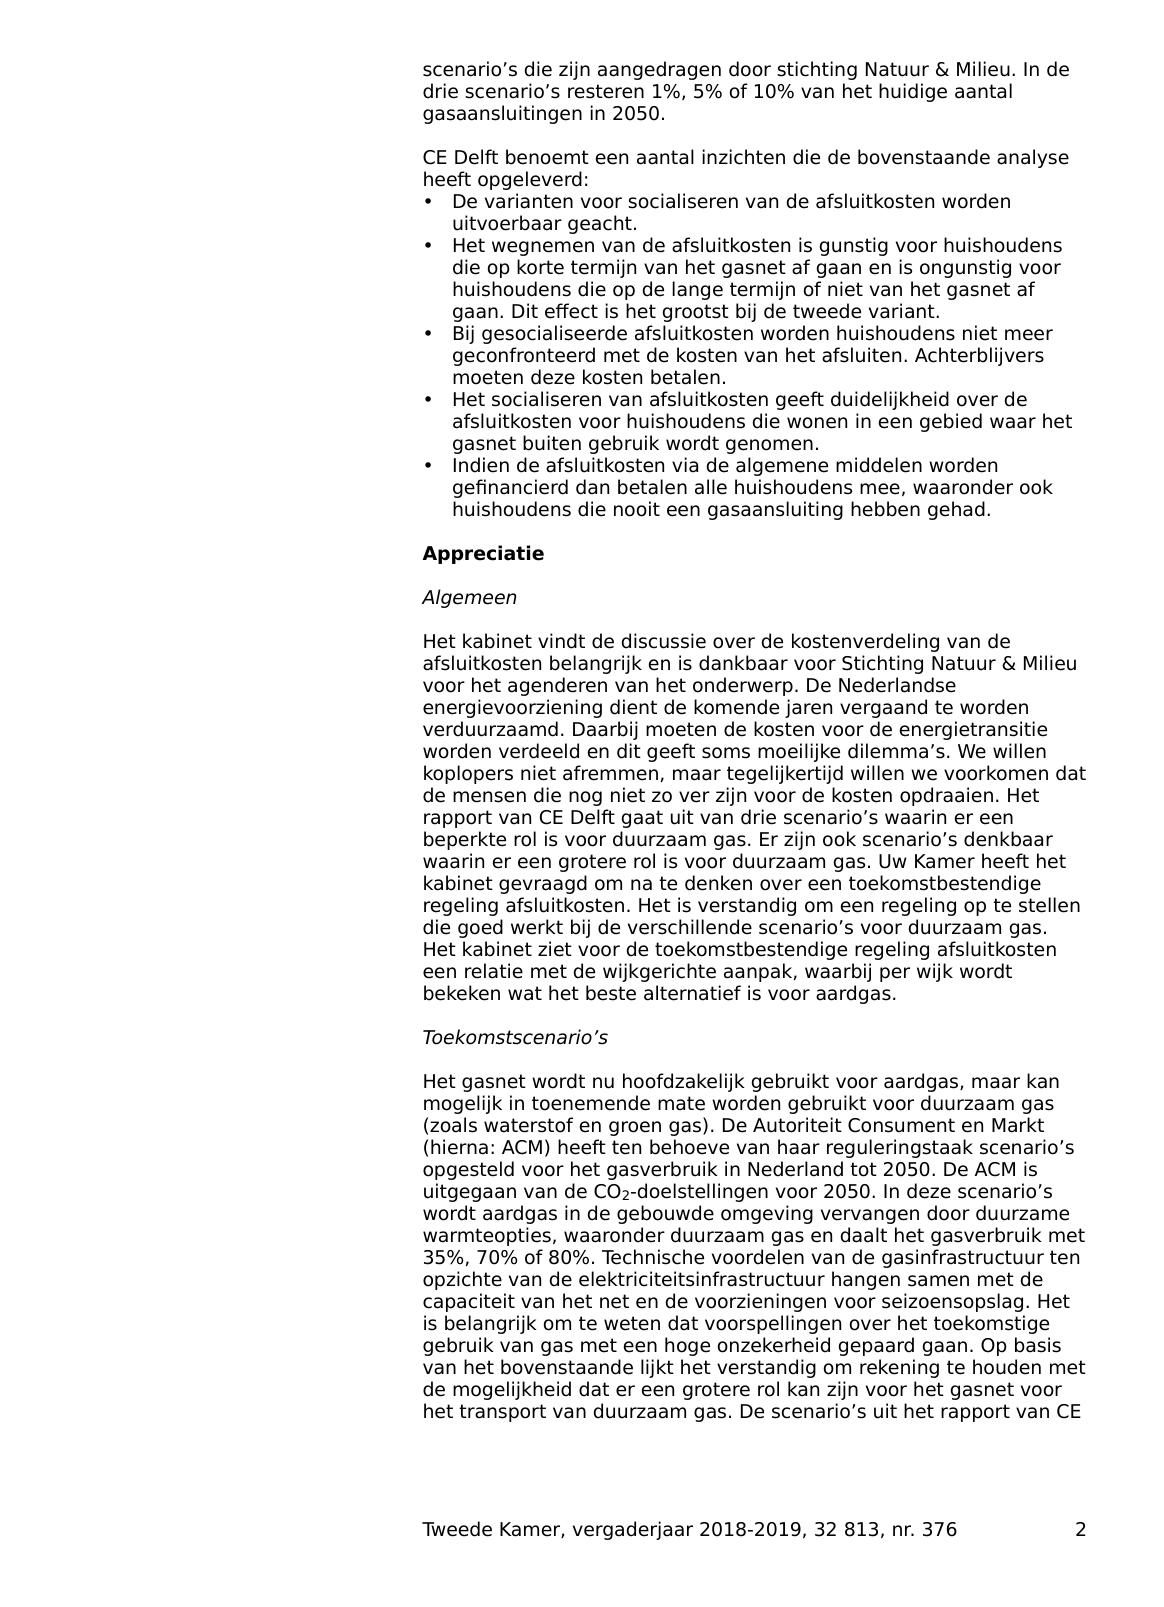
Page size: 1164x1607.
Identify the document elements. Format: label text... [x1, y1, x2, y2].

text scenario’s die zijn aangedragen door stichting Natuur & Milieu. In de drie scenario’s resteren 1%, 5% of 10% van het huidige aantal gasaansluitingen in 2050. [422, 59, 1087, 125]
text • Indien de afsluitkosten via de algemene middelen worden gefinancierd dan betalen alle huishoudens mee, waaronder ook huishoudens die nooit een gasaansluiting hebben gehad. [422, 455, 1087, 521]
text CE Delft benoemt een aantal inzichten die de bovenstaande analyse heeft opgeleverd: [422, 147, 1087, 191]
subtitle Toekomstscenario’s [422, 1027, 1087, 1049]
text • Bij gesocialiseerde afsluitkosten worden huishoudens niet meer geconfronteerd met de kosten van het afsluiten. Achterblijvers moeten deze kosten betalen. [422, 323, 1087, 389]
text • Het socialiseren van afsluitkosten geeft duidelijkheid over de afsluitkosten voor huishoudens die wonen in een gebied waar het gasnet buiten gebruik wordt genomen. [422, 389, 1087, 455]
subtitle Algemeen [422, 587, 1087, 609]
text Het gasnet wordt nu hoofdzakelijk gebruikt voor aardgas, maar kan mogelijk in toenemende mate worden gebruikt voor duurzaam gas (zoals waterstof en groen gas). De Autoriteit Consument en Markt (hierna: ACM) heeft ten behoeve van haar reguleringstaak scenario’s opgesteld voor het gasverbruik in Nederland tot 2050. De ACM is uitgegaan van de CO2-doelstellingen voor 2050. In deze scenario’s wordt aardgas in de gebouwde omgeving vervangen door duurzame warmteopties, waaronder duurzaam gas en daalt het gasverbruik met 35%, 70% of 80%. Technische voordelen van de gasinfrastructuur ten opzichte van de elektriciteitsinfrastructuur hangen samen met de capaciteit van het net en de voorzieningen voor seizoensopslag. Het is belangrijk om te weten dat voorspellingen over het toekomstige gebruik van gas met een hoge onzekerheid gepaard gaan. Op basis van het bovenstaande lijkt het verstandig om rekening te houden met de mogelijkheid dat er een grotere rol kan zijn voor het gasnet voor het transport van duurzaam gas. De scenario’s uit het rapport van CE [422, 1071, 1087, 1423]
text • De varianten voor socialiseren van de afsluitkosten worden uitvoerbaar geacht. [422, 191, 1087, 235]
text • Het wegnemen van de afsluitkosten is gunstig voor huishoudens die op korte termijn van het gasnet af gaan en is ongunstig voor huishoudens die op de lange termijn of niet van het gasnet af gaan. Dit effect is het grootst bij de tweede variant. [422, 235, 1087, 323]
subtitle Appreciatie [422, 543, 1087, 565]
text Het kabinet vindt de discussie over de kostenverdeling van de afsluitkosten belangrijk en is dankbaar voor Stichting Natuur & Milieu voor het agenderen van het onderwerp. De Nederlandse energievoorziening dient de komende jaren vergaand te worden verduurzaamd. Daarbij moeten de kosten voor de energietransitie worden verdeeld en dit geeft soms moeilijke dilemma’s. We willen koplopers niet afremmen, maar tegelijkertijd willen we voorkomen dat de mensen die nog niet zo ver zijn voor de kosten opdraaien. Het rapport van CE Delft gaat uit van drie scenario’s waarin er een beperkte rol is voor duurzaam gas. Er zijn ook scenario’s denkbaar waarin er een grotere rol is voor duurzaam gas. Uw Kamer heeft het kabinet gevraagd om na te denken over een toekomstbestendige regeling afsluitkosten. Het is verstandig om een regeling op te stellen die goed werkt bij de verschillende scenario’s voor duurzaam gas. Het kabinet ziet voor de toekomstbestendige regeling afsluitkosten een relatie met de wijkgerichte aanpak, waarbij per wijk wordt bekeken wat het beste alternatief is voor aardgas. [422, 631, 1087, 1005]
